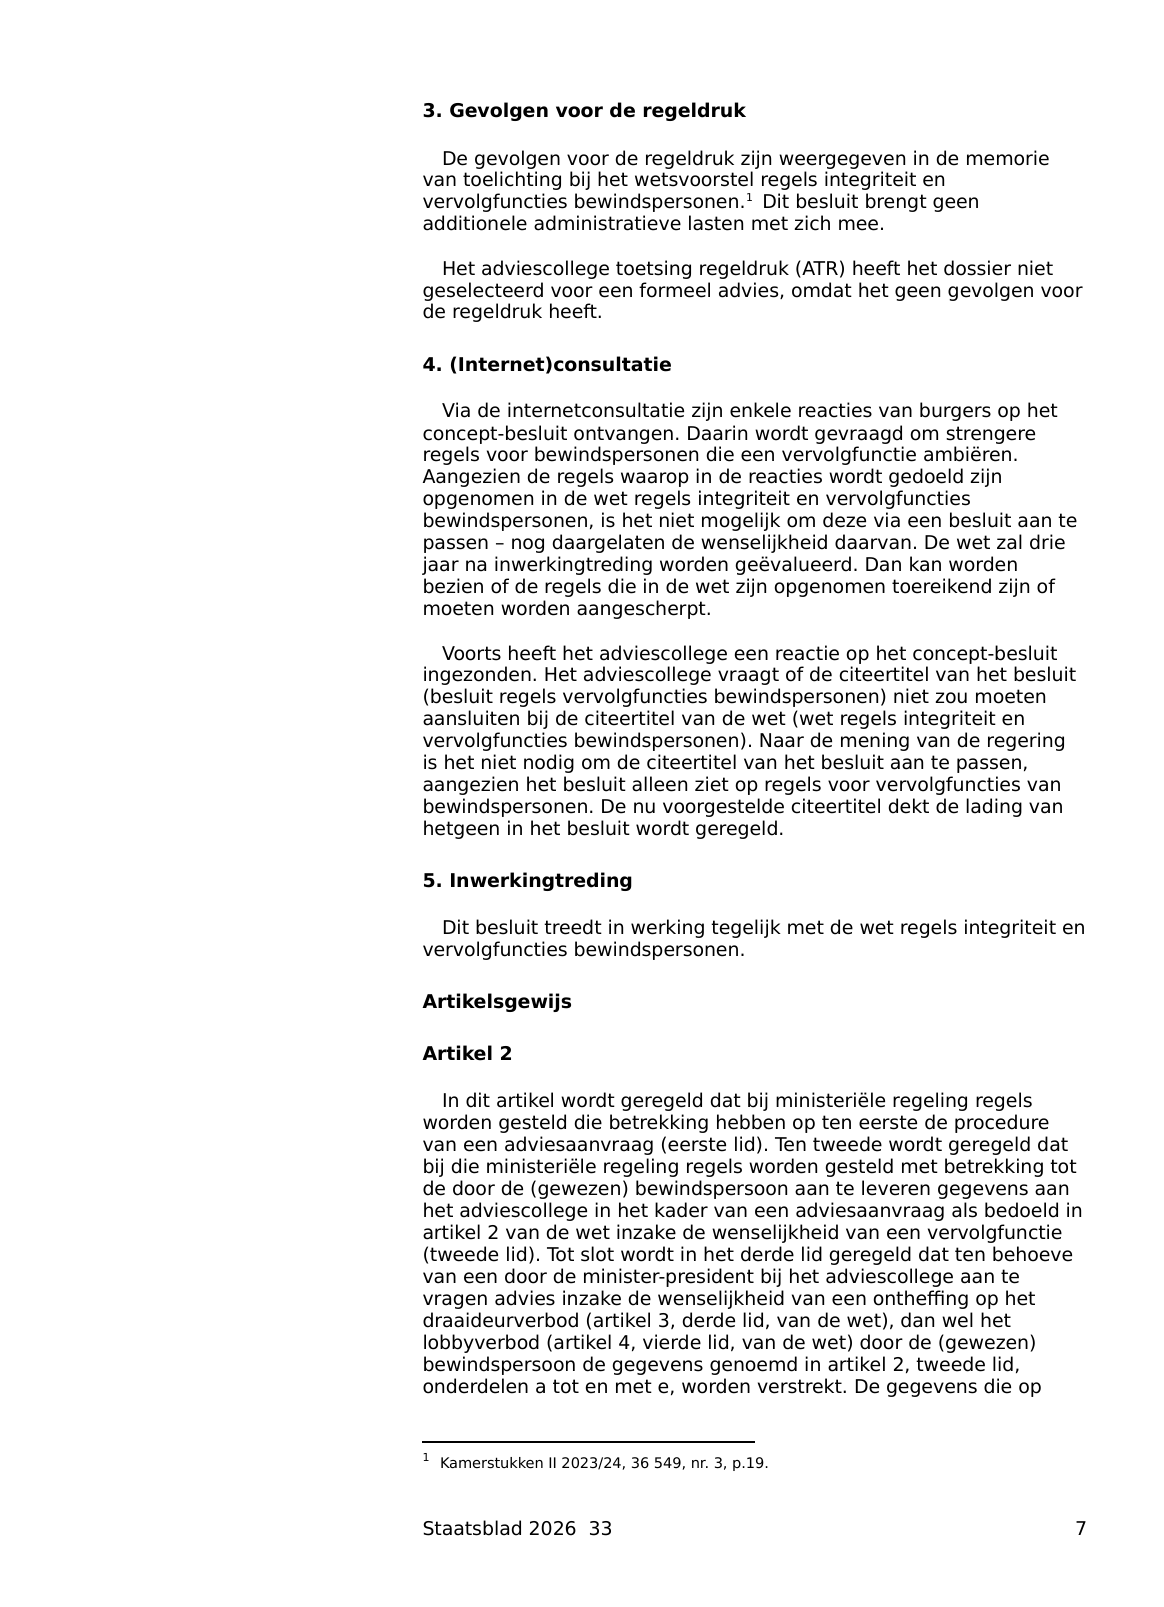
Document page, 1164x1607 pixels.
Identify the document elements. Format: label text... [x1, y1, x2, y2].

subtitle 3. Gevolgen voor de regeldruk [422, 100, 1087, 122]
text Voorts heeft het adviescollege een reactie op het concept-besluit ingezonden. Het adviescollege vraagt of de citeertitel van het besluit (besluit regels vervolgfuncties bewindspersonen) niet zou moeten aansluiten bij de citeertitel van de wet (wet regels integriteit en vervolgfuncties bewindspersonen). Naar de mening van de regering is het niet nodig om de citeertitel van het besluit aan te passen, aangezien het besluit alleen ziet op regels voor vervolgfuncties van bewindspersonen. De nu voorgestelde citeertitel dekt de lading van hetgeen in het besluit wordt geregeld. [422, 642, 1087, 840]
text Via de internetconsultatie zijn enkele reacties van burgers op het concept-besluit ontvangen. Daarin wordt gevraagd om strengere regels voor bewindspersonen die een vervolgfunctie ambiëren. Aangezien de regels waarop in de reacties wordt gedoeld zijn opgenomen in de wet regels integriteit en vervolgfuncties bewindspersonen, is het niet mogelijk om deze via een besluit aan te passen – nog daargelaten de wenselijkheid daarvan. De wet zal drie jaar na inwerkingtreding worden geëvalueerd. Dan kan worden bezien of de regels die in de wet zijn opgenomen toereikend zijn of moeten worden aangescherpt. [422, 400, 1087, 620]
subtitle Artikel 2 [422, 1043, 1087, 1065]
subtitle Artikelsgewijs [422, 991, 1087, 1013]
text Dit besluit treedt in werking tegelijk met de wet regels integriteit en vervolgfuncties bewindspersonen. [422, 917, 1087, 961]
text In dit artikel wordt geregeld dat bij ministeriële regeling regels worden gesteld die betrekking hebben op ten eerste de procedure van een adviesaanvraag (eerste lid). Ten tweede wordt geregeld dat bij die ministeriële regeling regels worden gesteld met betrekking tot de door de (gewezen) bewindspersoon aan te leveren gegevens aan het adviescollege in het kader van een adviesaanvraag als bedoeld in artikel 2 van de wet inzake de wenselijkheid van een vervolgfunctie (tweede lid). Tot slot wordt in het derde lid geregeld dat ten behoeve van een door de minister-president bij het adviescollege aan te vragen advies inzake de wenselijkheid van een ontheffing op het draaideurverbod (artikel 3, derde lid, van de wet), dan wel het lobbyverbod (artikel 4, vierde lid, van de wet) door de (gewezen) bewindspersoon de gegevens genoemd in artikel 2, tweede lid, onderdelen a tot en met e, worden verstrekt. De gegevens die op [422, 1090, 1087, 1398]
subtitle 5. Inwerkingtreding [422, 870, 1087, 892]
subtitle 4. (Internet)consultatie [422, 353, 1087, 375]
text De gevolgen voor de regeldruk zijn weergegeven in de memorie van toelichting bij het wetsvoorstel regels integriteit en vervolgfuncties bewindspersonen. Dit besluit brengt geen additionele administratieve lasten met zich mee. [422, 147, 1087, 235]
text Kamerstukken II 2023/24, 36 549, nr. 3, p.19. [422, 1451, 1087, 1473]
text Het adviescollege toetsing regeldruk (ATR) heeft het dossier niet geselecteerd voor een formeel advies, omdat het geen gevolgen voor de regeldruk heeft. [422, 257, 1087, 323]
